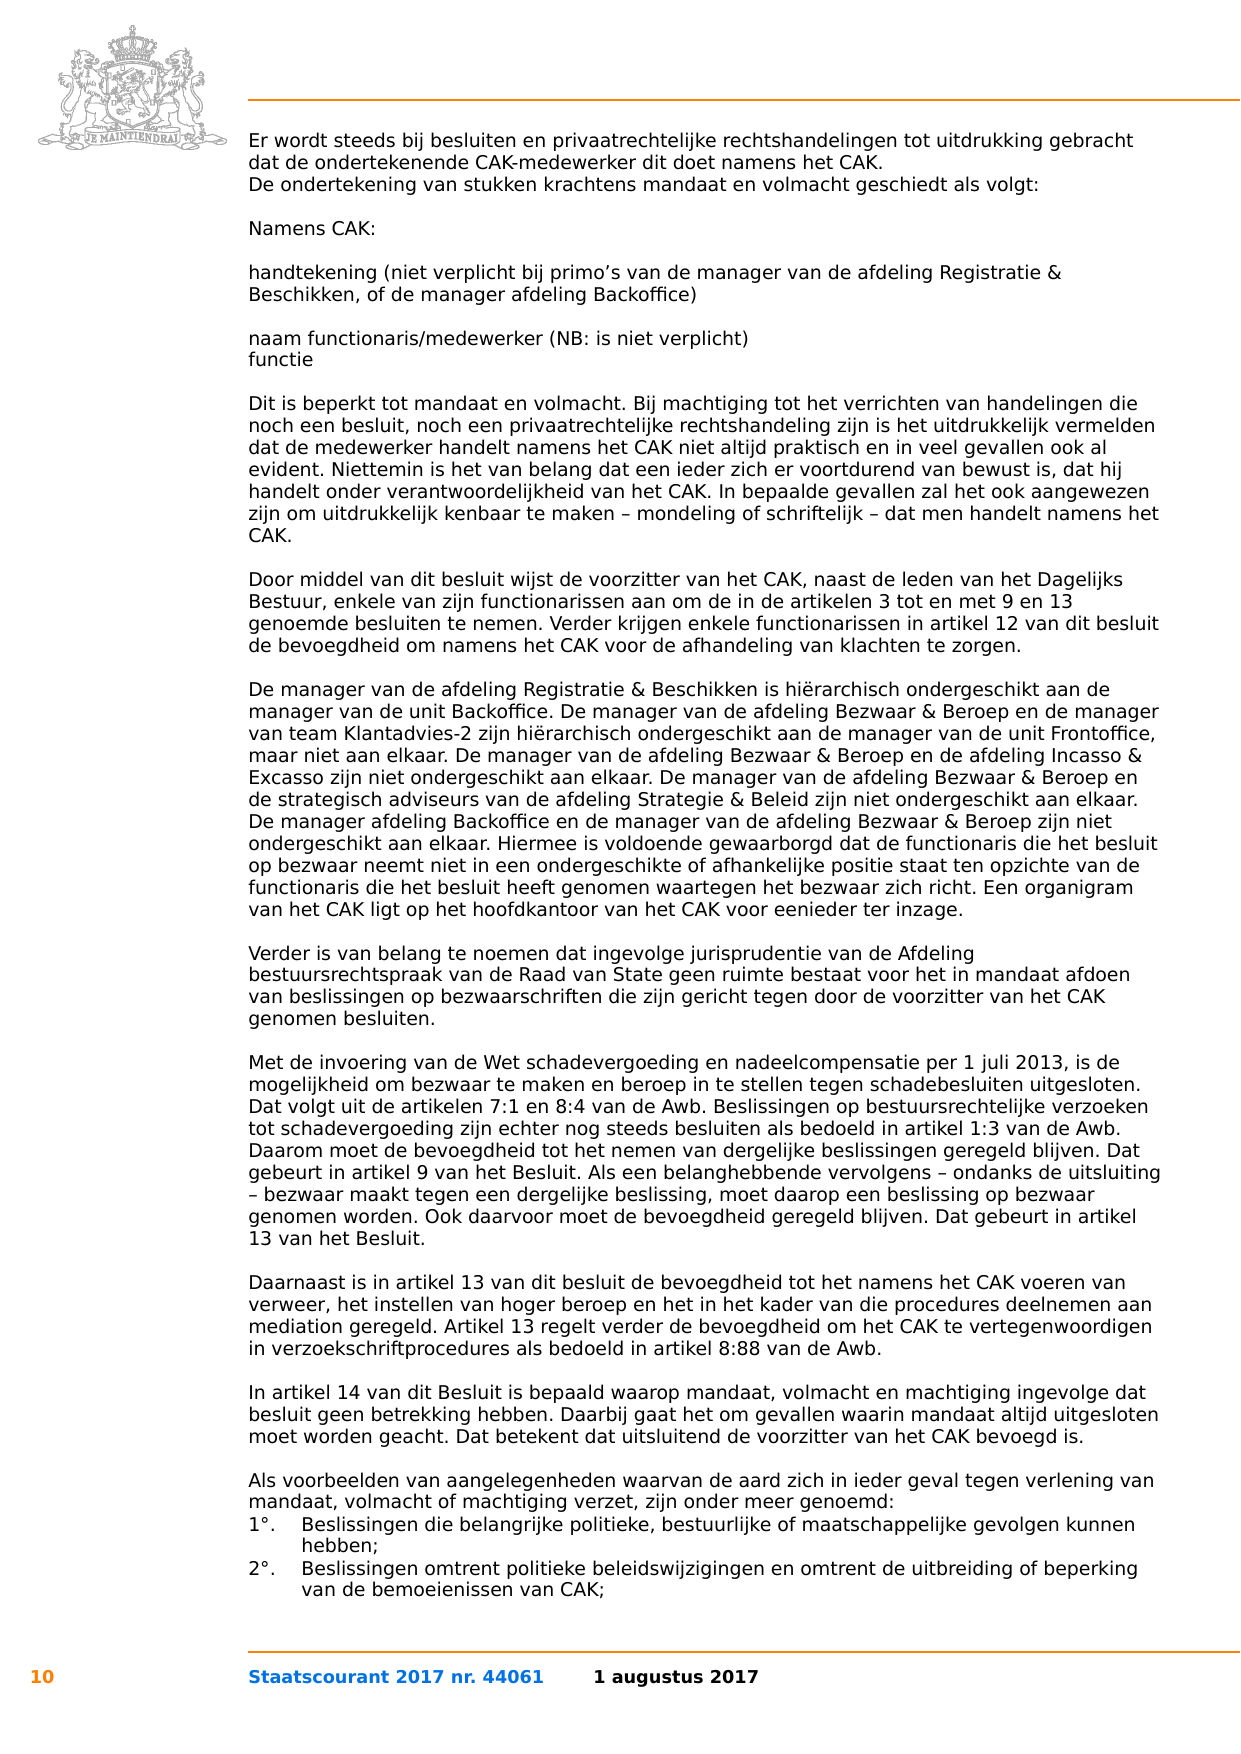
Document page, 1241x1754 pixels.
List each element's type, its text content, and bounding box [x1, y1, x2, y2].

text naam functionaris/medewerker (NB: is niet verplicht) [248, 327, 1163, 349]
text Daarnaast is in artikel 13 van dit besluit de bevoegdheid tot het namens het CAK voeren van verweer, het instellen van hoger beroep en het in het kader van die procedures deelnemen aan mediation geregeld. Artikel 13 regelt verder de bevoegdheid om het CAK te vertegenwoordigen in verzoekschriftprocedures als bedoeld in artikel 8:88 van de Awb. [248, 1272, 1163, 1360]
picture [38, 25, 227, 150]
text Dit is beperkt tot mandaat en volmacht. Bij machtiging tot het verrichten van handelingen die noch een besluit, noch een privaatrechtelijke rechtshandeling zijn is het uitdrukkelijk vermelden dat de medewerker handelt namens het CAK niet altijd praktisch en in veel gevallen ook al evident. Niettemin is het van belang dat een ieder zich er voortdurend van bewust is, dat hij handelt onder verantwoordelijkheid van het CAK. In bepaalde gevallen zal het ook aangewezen zijn om uitdrukkelijk kenbaar te maken – mondeling of schriftelijk – dat men handelt namens het CAK. [248, 393, 1163, 547]
text In artikel 14 van dit Besluit is bepaald waarop mandaat, volmacht en machtiging ingevolge dat besluit geen betrekking hebben. Daarbij gaat het om gevallen waarin mandaat altijd uitgesloten moet worden geacht. Dat betekent dat uitsluitend de voorzitter van het CAK bevoegd is. [248, 1382, 1163, 1448]
text Namens CAK: [248, 218, 1163, 240]
text Verder is van belang te noemen dat ingevolge jurisprudentie van de Afdeling bestuursrechtspraak van de Raad van State geen ruimte bestaat voor het in mandaat afdoen van beslissingen op bezwaarschriften die zijn gericht tegen door de voorzitter van het CAK genomen besluiten. [248, 942, 1163, 1030]
text functie [248, 349, 1163, 371]
text 2°. Beslissingen omtrent politieke beleidswijzigingen en omtrent de uitbreiding of beperking van de bemoeienissen van CAK; [248, 1557, 1163, 1601]
text handtekening (niet verplicht bij primo’s van de manager van de afdeling Registratie & Beschikken, of de manager afdeling Backoffice) [248, 262, 1163, 306]
text De manager van de afdeling Registratie & Beschikken is hiërarchisch ondergeschikt aan de manager van de unit Backoffice. De manager van de afdeling Bezwaar & Beroep en de manager van team Klantadvies-2 zijn hiërarchisch ondergeschikt aan de manager van de unit Frontoffice, maar niet aan elkaar. De manager van de afdeling Bezwaar & Beroep en de afdeling Incasso & Excasso zijn niet ondergeschikt aan elkaar. De manager van de afdeling Bezwaar & Beroep en de strategisch adviseurs van de afdeling Strategie & Beleid zijn niet ondergeschikt aan elkaar. De manager afdeling Backoffice en de manager van de afdeling Bezwaar & Beroep zijn niet ondergeschikt aan elkaar. Hiermee is voldoende gewaarborgd dat de functionaris die het besluit op bezwaar neemt niet in een ondergeschikte of afhankelijke positie staat ten opzichte van de functionaris die het besluit heeft genomen waartegen het bezwaar zich richt. Een organigram van het CAK ligt op het hoofdkantoor van het CAK voor eenieder ter inzage. [248, 679, 1163, 921]
text Als voorbeelden van aangelegenheden waarvan de aard zich in ieder geval tegen verlening van mandaat, volmacht of machtiging verzet, zijn onder meer genoemd: [248, 1469, 1163, 1513]
text Met de invoering van de Wet schadevergoeding en nadeelcompensatie per 1 juli 2013, is de mogelijkheid om bezwaar te maken en beroep in te stellen tegen schadebesluiten uitgesloten. Dat volgt uit de artikelen 7:1 en 8:4 van de Awb. Beslissingen op bestuursrechtelijke verzoeken tot schadevergoeding zijn echter nog steeds besluiten als bedoeld in artikel 1:3 van de Awb. Daarom moet de bevoegdheid tot het nemen van dergelijke beslissingen geregeld blijven. Dat gebeurt in artikel 9 van het Besluit. Als een belanghebbende vervolgens – ondanks de uitsluiting – bezwaar maakt tegen een dergelijke beslissing, moet daarop een beslissing op bezwaar genomen worden. Ook daarvoor moet de bevoegdheid geregeld blijven. Dat gebeurt in artikel 13 van het Besluit. [248, 1052, 1163, 1250]
text De ondertekening van stukken krachtens mandaat en volmacht geschiedt als volgt: [248, 174, 1163, 196]
text Door middel van dit besluit wijst de voorzitter van het CAK, naast de leden van het Dagelijks Bestuur, enkele van zijn functionarissen aan om de in de artikelen 3 tot en met 9 en 13 genoemde besluiten te nemen. Verder krijgen enkele functionarissen in artikel 12 van dit besluit de bevoegdheid om namens het CAK voor de afhandeling van klachten te zorgen. [248, 569, 1163, 657]
text 1°. Beslissingen die belangrijke politieke, bestuurlijke of maatschappelijke gevolgen kunnen hebben; [248, 1513, 1163, 1557]
text Er wordt steeds bij besluiten en privaatrechtelijke rechtshandelingen tot uitdrukking gebracht dat de ondertekenende CAK-medewerker dit doet namens het CAK. [248, 130, 1163, 174]
